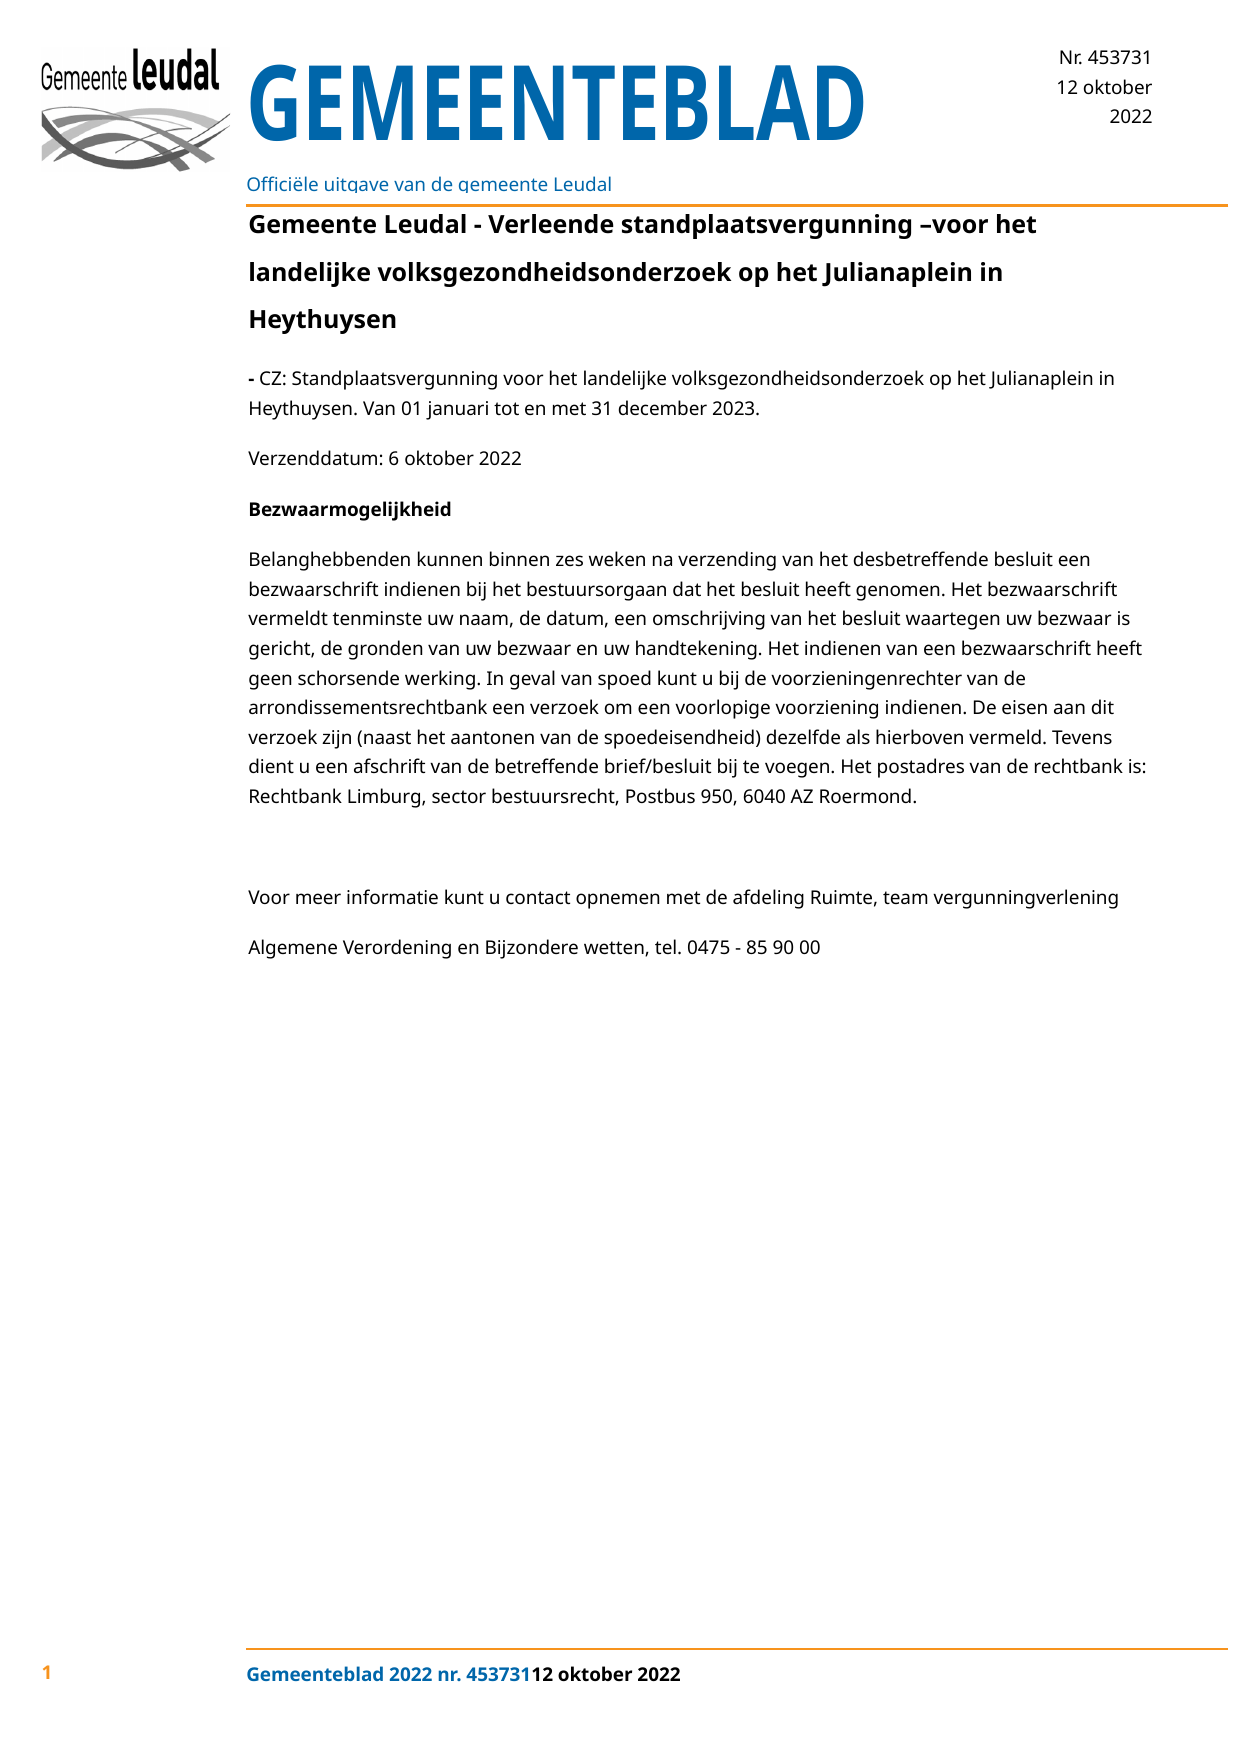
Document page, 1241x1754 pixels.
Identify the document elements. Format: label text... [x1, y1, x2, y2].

text Gemeente Leudal - Verleende standplaatsvergunning –voor het landelijke volksgezondheidsonderzoek op het Julianaplein in Heythuysen [248, 207, 1152, 336]
text Algemene Verordening en Bijzondere wetten, tel. 0475 - 85 90 00 [248, 934, 1152, 960]
text Verzenddatum: 6 oktober 2022 [248, 446, 1152, 471]
text Bezwaarmogelijkheid [248, 496, 1152, 522]
text - CZ: Standplaatsvergunning voor het landelijke volksgezondheidsonderzoek op het Julianaplein in Heythuysen. Van 01 januari tot en met 31 december 2023. [248, 366, 1152, 421]
picture [41, 47, 231, 172]
text Belanghebbenden kunnen binnen zes weken na verzending van het desbetreffende besluit een bezwaarschrift indienen bij het bestuursorgaan dat het besluit heeft genomen. Het bezwaarschrift vermeldt tenminste uw naam, de datum, een omschrijving van het besluit waartegen uw bezwaar is gericht, de gronden van uw bezwaar en uw handtekening. Het indienen van een bezwaarschrift heeft geen schorsende werking. In geval van spoed kunt u bij de voorzieningenrechter van de arrondissementsrechtbank een verzoek om een voorlopige voorziening indienen. De eisen aan dit verzoek zijn (naast het aantonen van de spoedeisendheid) dezelfde als hierboven vermeld. Tevens dient u een afschrift van de betreffende brief/besluit bij te voegen. Het postadres van de rechtbank is: Rechtbank Limburg, sector bestuursrecht, Postbus 950, 6040 AZ Roermond. [248, 546, 1152, 809]
text Voor meer informatie kunt u contact opnemen met de afdeling Ruimte, team vergunningverlening [248, 884, 1152, 909]
